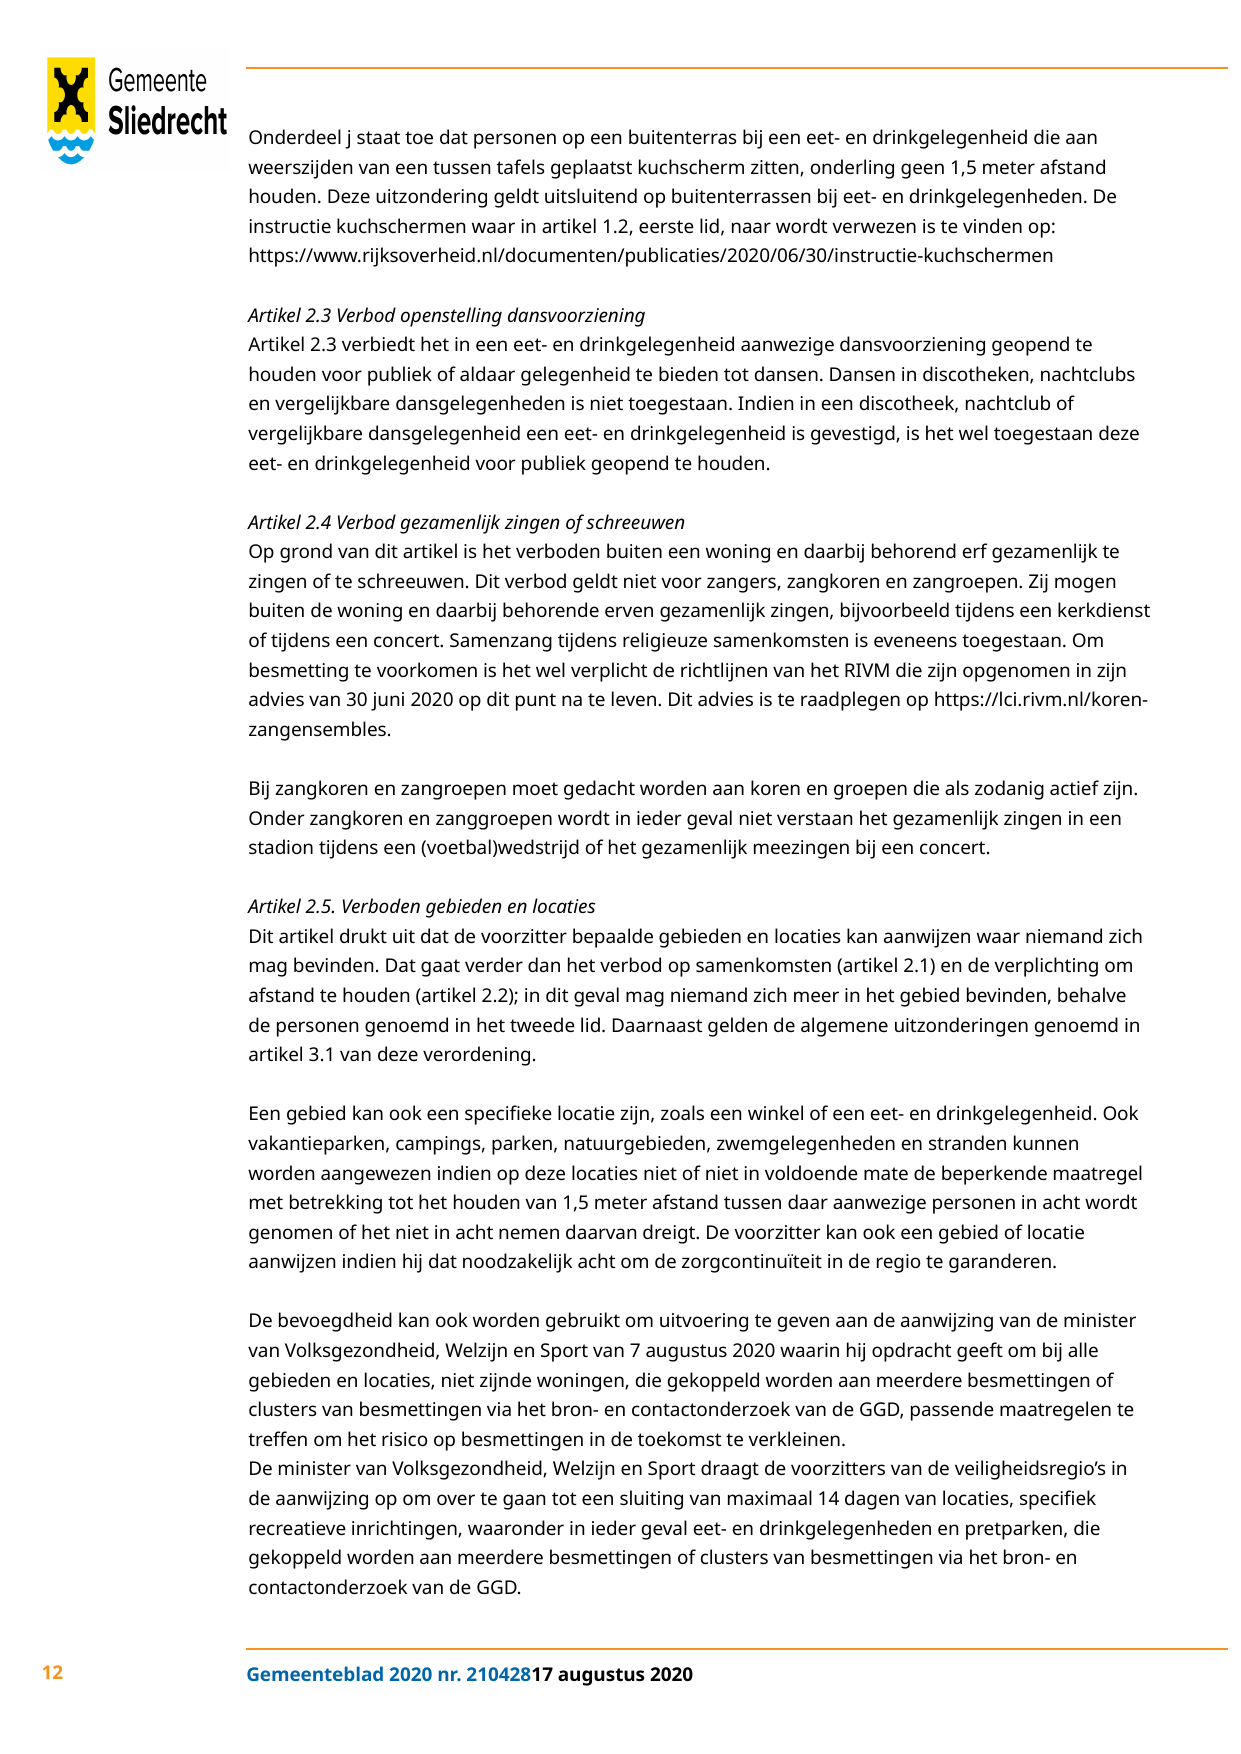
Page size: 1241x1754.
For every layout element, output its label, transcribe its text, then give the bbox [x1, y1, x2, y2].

text Artikel 2.5. Verboden gebieden en locaties [248, 893, 1152, 919]
text Artikel 2.3 Verbod openstelling dansvoorziening [248, 302, 1152, 328]
text Dit artikel drukt uit dat de voorzitter bepaalde gebieden en locaties kan aanwijzen waar niemand zich mag bevinden. Dat gaat verder dan het verbod op samenkomsten (artikel 2.1) en de verplichting om afstand te houden (artikel 2.2); in dit geval mag niemand zich meer in het gebied bevinden, behalve de personen genoemd in het tweede lid. Daarnaast gelden de algemene uitzonderingen genoemd in artikel 3.1 van deze verordening. [248, 923, 1152, 1067]
text De minister van Volksgezondheid, Welzijn en Sport draagt de voorzitters van de veiligheidsregio’s in de aanwijzing op om over te gaan tot een sluiting van maximaal 14 dagen van locaties, specifiek recreatieve inrichtingen, waaronder in ieder geval eet- en drinkgelegenheden en pretparken, die gekoppeld worden aan meerdere besmettingen of clusters van besmettingen via het bron- en contactonderzoek van de GGD. [248, 1456, 1152, 1600]
text Op grond van dit artikel is het verboden buiten een woning en daarbij behorend erf gezamenlijk te zingen of te schreeuwen. Dit verbod geldt niet voor zangers, zangkoren en zangroepen. Zij mogen buiten de woning en daarbij behorende erven gezamenlijk zingen, bijvoorbeeld tijdens een kerkdienst of tijdens een concert. Samenzang tijdens religieuze samenkomsten is eveneens toegestaan. Om besmetting te voorkomen is het wel verplicht de richtlijnen van het RIVM die zijn opgenomen in zijn advies van 30 juni 2020 op dit punt na te leven. Dit advies is te raadplegen op https://lci.rivm.nl/koren-zangensembles. [248, 538, 1152, 742]
text Bij zangkoren en zangroepen moet gedacht worden aan koren en groepen die als zodanig actief zijn. Onder zangkoren en zanggroepen wordt in ieder geval niet verstaan het gezamenlijk zingen in een stadion tijdens een (voetbal)wedstrijd of het gezamenlijk meezingen bij een concert. [248, 775, 1152, 860]
text Artikel 2.4 Verbod gezamenlijk zingen of schreeuwen [248, 509, 1152, 535]
text De bevoegdheid kan ook worden gebruikt om uitvoering te geven aan de aanwijzing van de minister van Volksgezondheid, Welzijn en Sport van 7 augustus 2020 waarin hij opdracht geeft om bij alle gebieden en locaties, niet zijnde woningen, die gekoppeld worden aan meerdere besmettingen of clusters van besmettingen via het bron- en contactonderzoek van de GGD, passende maatregelen te treffen om het risico op besmettingen in de toekomst te verkleinen. [248, 1308, 1152, 1452]
picture [41, 47, 231, 172]
text Artikel 2.3 verbiedt het in een eet- en drinkgelegenheid aanwezige dansvoorziening geopend te houden voor publiek of aldaar gelegenheid te bieden tot dansen. Dansen in discotheken, nachtclubs en vergelijkbare dansgelegenheden is niet toegestaan. Indien in een discotheek, nachtclub of vergelijkbare dansgelegenheid een eet- en drinkgelegenheid is gevestigd, is het wel toegestaan deze eet- en drinkgelegenheid voor publiek geopend te houden. [248, 331, 1152, 476]
text Een gebied kan ook een specifieke locatie zijn, zoals een winkel of een eet- en drinkgelegenheid. Ook vakantieparken, campings, parken, natuurgebieden, zwemgelegenheden en stranden kunnen worden aangewezen indien op deze locaties niet of niet in voldoende mate de beperkende maatregel met betrekking tot het houden van 1,5 meter afstand tussen daar aanwezige personen in acht wordt genomen of het niet in acht nemen daarvan dreigt. De voorzitter kan ook een gebied of locatie aanwijzen indien hij dat noodzakelijk acht om de zorgcontinuïteit in de regio te garanderen. [248, 1101, 1152, 1274]
text Onderdeel j staat toe dat personen op een buitenterras bij een eet- en drinkgelegenheid die aan weerszijden van een tussen tafels geplaatst kuchscherm zitten, onderling geen 1,5 meter afstand houden. Deze uitzondering geldt uitsluitend op buitenterrassen bij eet- en drinkgelegenheden. De instructie kuchschermen waar in artikel 1.2, eerste lid, naar wordt verwezen is te vinden op: https://www.rijksoverheid.nl/documenten/publicaties/2020/06/30/instructie-kuchschermen [248, 124, 1152, 268]
